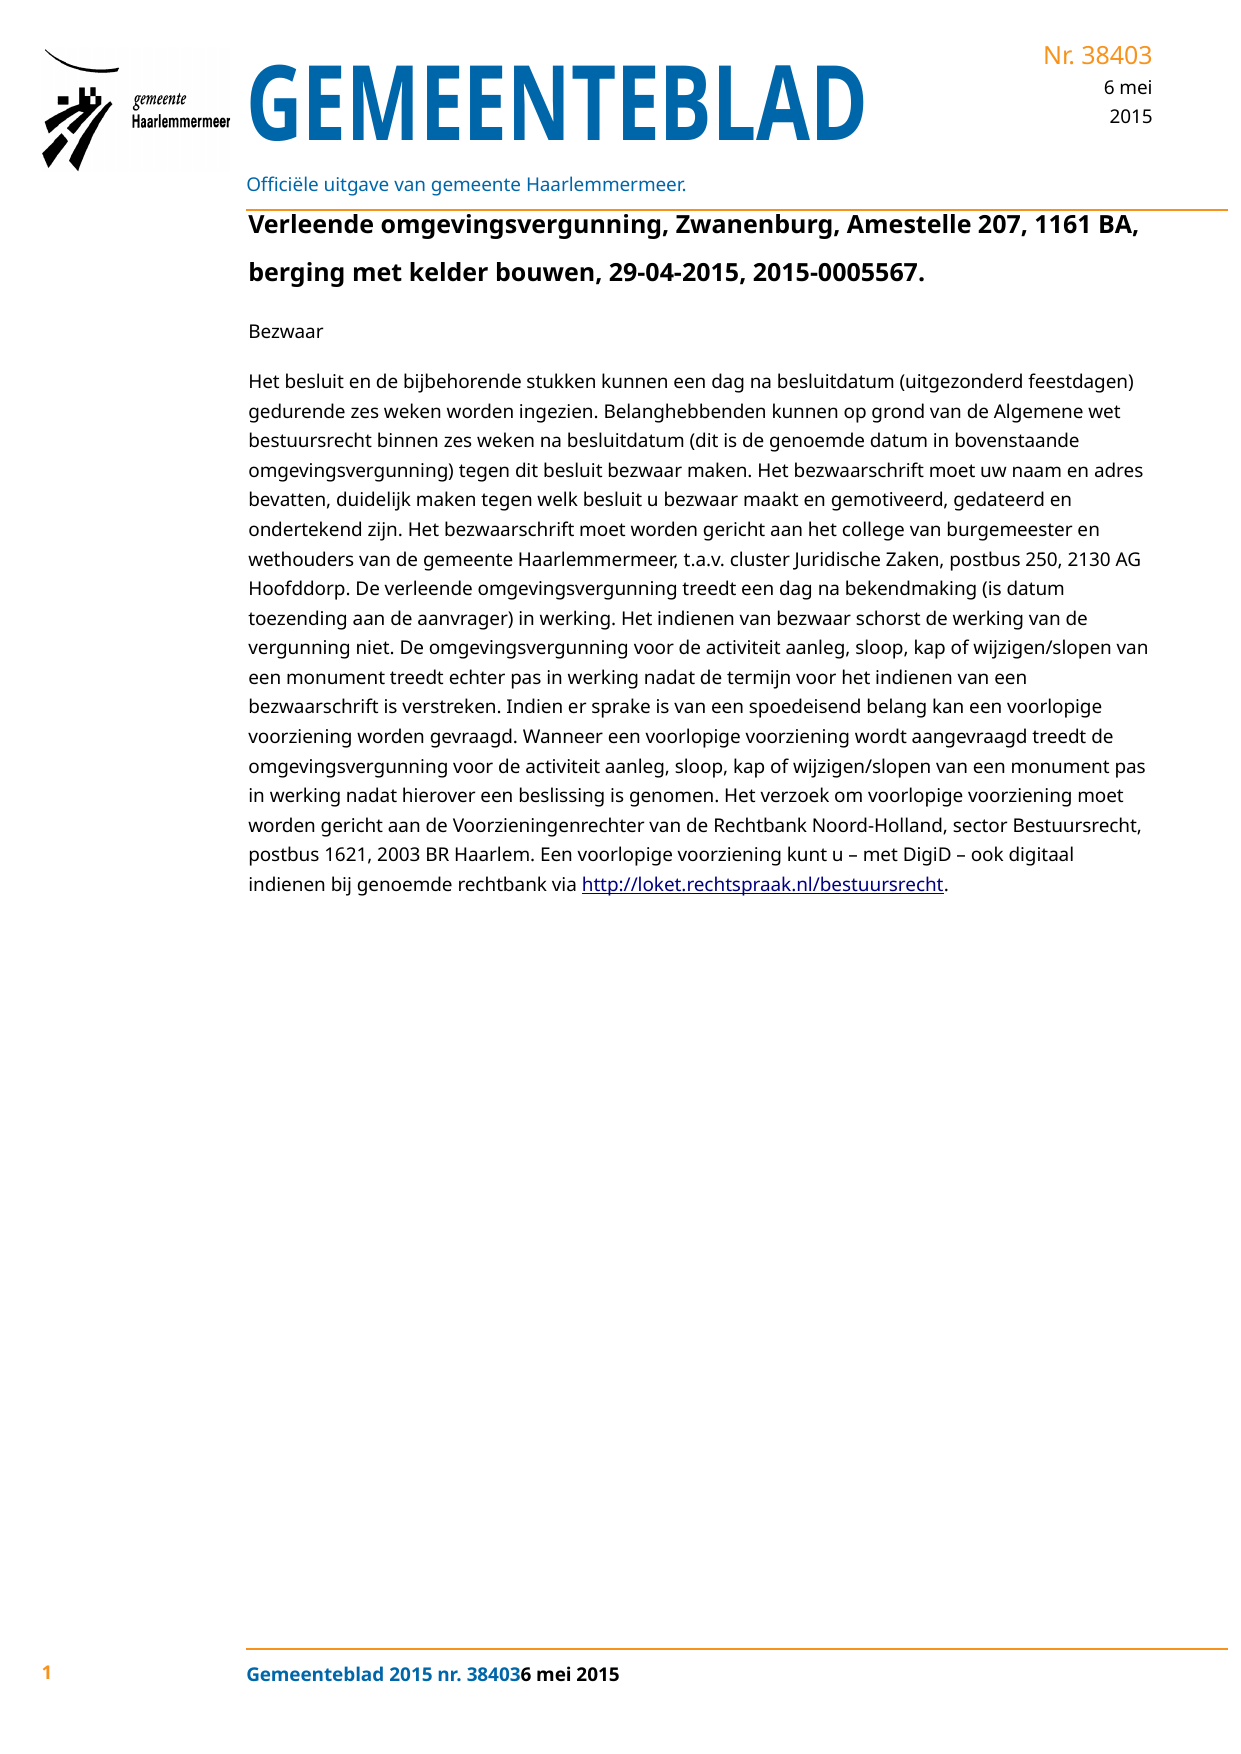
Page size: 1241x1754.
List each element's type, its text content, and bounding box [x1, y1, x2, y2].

text Bezwaar [248, 318, 1152, 344]
picture [41, 47, 231, 172]
text Het besluit en de bijbehorende stukken kunnen een dag na besluitdatum (uitgezonderd feestdagen) gedurende zes weken worden ingezien. Belanghebbenden kunnen op grond van de Algemene wet bestuursrecht binnen zes weken na besluitdatum (dit is de genoemde datum in bovenstaande omgevingsvergunning) tegen dit besluit bezwaar maken. Het bezwaarschrift moet uw naam en adres bevatten, duidelijk maken tegen welk besluit u bezwaar maakt en gemotiveerd, gedateerd en ondertekend zijn. Het bezwaarschrift moet worden gericht aan het college van burgemeester en wethouders van de gemeente Haarlemmermeer, t.a.v. cluster Juridische Zaken, postbus 250, 2130 AG Hoofddorp. De verleende omgevingsvergunning treedt een dag na bekendmaking (is datum toezending aan de aanvrager) in werking. Het indienen van bezwaar schorst de werking van de vergunning niet. De omgevingsvergunning voor de activiteit aanleg, sloop, kap of wijzigen/slopen van een monument treedt echter pas in werking nadat de termijn voor het indienen van een bezwaarschrift is verstreken. Indien er sprake is van een spoedeisend belang kan een voorlopige voorziening worden gevraagd. Wanneer een voorlopige voorziening wordt aangevraagd treedt de omgevingsvergunning voor de activiteit aanleg, sloop, kap of wijzigen/slopen van een monument pas in werking nadat hierover een beslissing is genomen. Het verzoek om voorlopige voorziening moet worden gericht aan de Voorzieningenrechter van de Rechtbank Noord-Holland, sector Bestuursrecht, postbus 1621, 2003 BR Haarlem. Een voorlopige voorziening kunt u – met DigiD – ook digitaal indienen bij genoemde rechtbank via http://loket.rechtspraak.nl/bestuursrecht. [248, 368, 1152, 897]
text Verleende omgevingsvergunning, Zwanenburg, Amestelle 207, 1161 BA, berging met kelder bouwen, 29-04-2015, 2015-0005567. [248, 211, 1152, 288]
